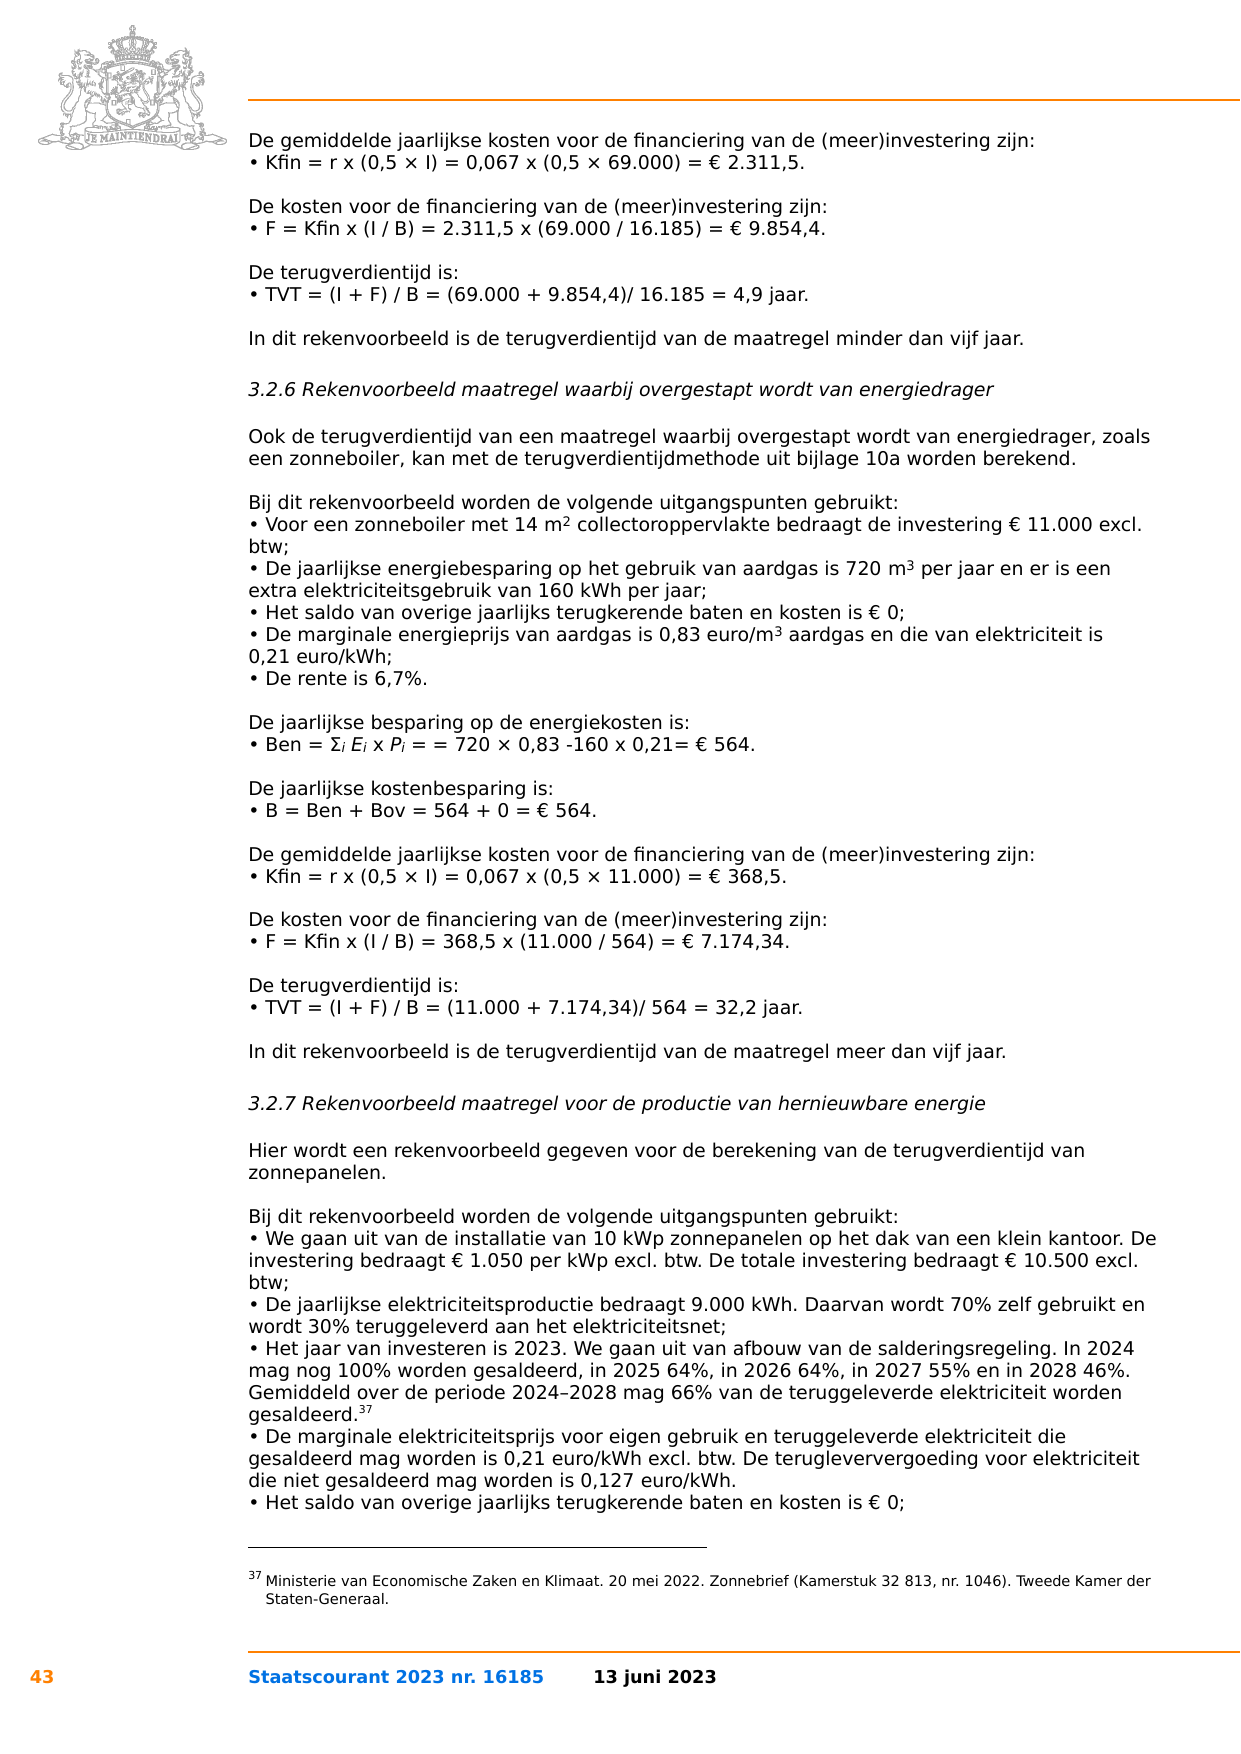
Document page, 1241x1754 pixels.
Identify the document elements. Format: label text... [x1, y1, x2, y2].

text Bij dit rekenvoorbeeld worden de volgende uitgangspunten gebruikt: [248, 492, 1163, 514]
text Bij dit rekenvoorbeeld worden de volgende uitgangspunten gebruikt: [248, 1206, 1163, 1228]
text Hier wordt een rekenvoorbeeld gegeven voor de berekening van de terugverdientijd van zonnepanelen. [248, 1140, 1163, 1184]
text • De jaarlijkse energiebesparing op het gebruik van aardgas is 720 m3 per jaar en er is een extra elektriciteitsgebruik van 160 kWh per jaar; [248, 558, 1163, 602]
text • We gaan uit van de installatie van 10 kWp zonnepanelen op het dak van een klein kantoor. De investering bedraagt € 1.050 per kWp excl. btw. De totale investering bedraagt € 10.500 excl. btw; [248, 1228, 1163, 1294]
text In dit rekenvoorbeeld is de terugverdientijd van de maatregel meer dan vijf jaar. [248, 1041, 1163, 1063]
text De gemiddelde jaarlijkse kosten voor de financiering van de (meer)investering zijn: [248, 130, 1163, 152]
text • TVT = (I + F) / B = (69.000 + 9.854,4)/ 16.185 = 4,9 jaar. [248, 283, 1163, 306]
text De terugverdientijd is: [248, 262, 1163, 283]
text • F = Kfin x (I / B) = 368,5 x (11.000 / 564) = € 7.174,34. [248, 931, 1163, 953]
subtitle 3.2.7 Rekenvoorbeeld maatregel voor de productie van hernieuwbare energie [248, 1093, 1163, 1115]
text De gemiddelde jaarlijkse kosten voor de financiering van de (meer)investering zijn: [248, 843, 1163, 866]
text • De marginale energieprijs van aardgas is 0,83 euro/m3 aardgas en die van elektriciteit is 0,21 euro/kWh; [248, 624, 1163, 668]
text • Het jaar van investeren is 2023. We gaan uit van afbouw van de salderingsregeling. In 2024 mag nog 100% worden gesaldeerd, in 2025 64%, in 2026 64%, in 2027 55% en in 2028 46%. Gemiddeld over de periode 2024–2028 mag 66% van de teruggeleverde elektriciteit worden gesaldeerd. [248, 1338, 1163, 1426]
text • B = Ben + Bov = 564 + 0 = € 564. [248, 800, 1163, 822]
text In dit rekenvoorbeeld is de terugverdientijd van de maatregel minder dan vijf jaar. [248, 327, 1163, 349]
text • De jaarlijkse elektriciteitsproductie bedraagt 9.000 kWh. Daarvan wordt 70% zelf gebruikt en wordt 30% teruggeleverd aan het elektriciteitsnet; [248, 1294, 1163, 1338]
text • De marginale elektriciteitsprijs voor eigen gebruik en teruggeleverde elektriciteit die gesaldeerd mag worden is 0,21 euro/kWh excl. btw. De terugleververgoeding voor elektriciteit die niet gesaldeerd mag worden is 0,127 euro/kWh. [248, 1426, 1163, 1492]
text • De rente is 6,7%. [248, 668, 1163, 690]
picture [38, 25, 227, 150]
text • F = Kfin x (I / B) = 2.311,5 x (69.000 / 16.185) = € 9.854,4. [248, 218, 1163, 240]
text De terugverdientijd is: [248, 975, 1163, 997]
text • Het saldo van overige jaarlijks terugkerende baten en kosten is € 0; [248, 602, 1163, 624]
text De kosten voor de financiering van de (meer)investering zijn: [248, 196, 1163, 218]
text • Kfin = r x (0,5 × I) = 0,067 x (0,5 × 11.000) = € 368,5. [248, 866, 1163, 887]
text De kosten voor de financiering van de (meer)investering zijn: [248, 909, 1163, 931]
text • Voor een zonneboiler met 14 m2 collectoroppervlakte bedraagt de investering € 11.000 excl. btw; [248, 514, 1163, 558]
text • Het saldo van overige jaarlijks terugkerende baten en kosten is € 0; [248, 1492, 1163, 1513]
text • Ben = Σi Ei x Pi = = 720 × 0,83 -160 x 0,21= € 564. [248, 734, 1163, 756]
text De jaarlijkse kostenbesparing is: [248, 778, 1163, 800]
text • Kfin = r x (0,5 × I) = 0,067 x (0,5 × 69.000) = € 2.311,5. [248, 152, 1163, 174]
text Ook de terugverdientijd van een maatregel waarbij overgestapt wordt van energiedrager, zoals een zonneboiler, kan met de terugverdientijdmethode uit bijlage 10a worden berekend. [248, 426, 1163, 470]
text • TVT = (I + F) / B = (11.000 + 7.174,34)/ 564 = 32,2 jaar. [248, 997, 1163, 1019]
text De jaarlijkse besparing op de energiekosten is: [248, 712, 1163, 734]
subtitle 3.2.6 Rekenvoorbeeld maatregel waarbij overgestapt wordt van energiedrager [248, 379, 1163, 401]
text Ministerie van Economische Zaken en Klimaat. 20 mei 2022. Zonnebrief (Kamerstuk 32 813, nr. 1046). Tweede Kamer der Staten-Generaal. [248, 1569, 1163, 1608]
